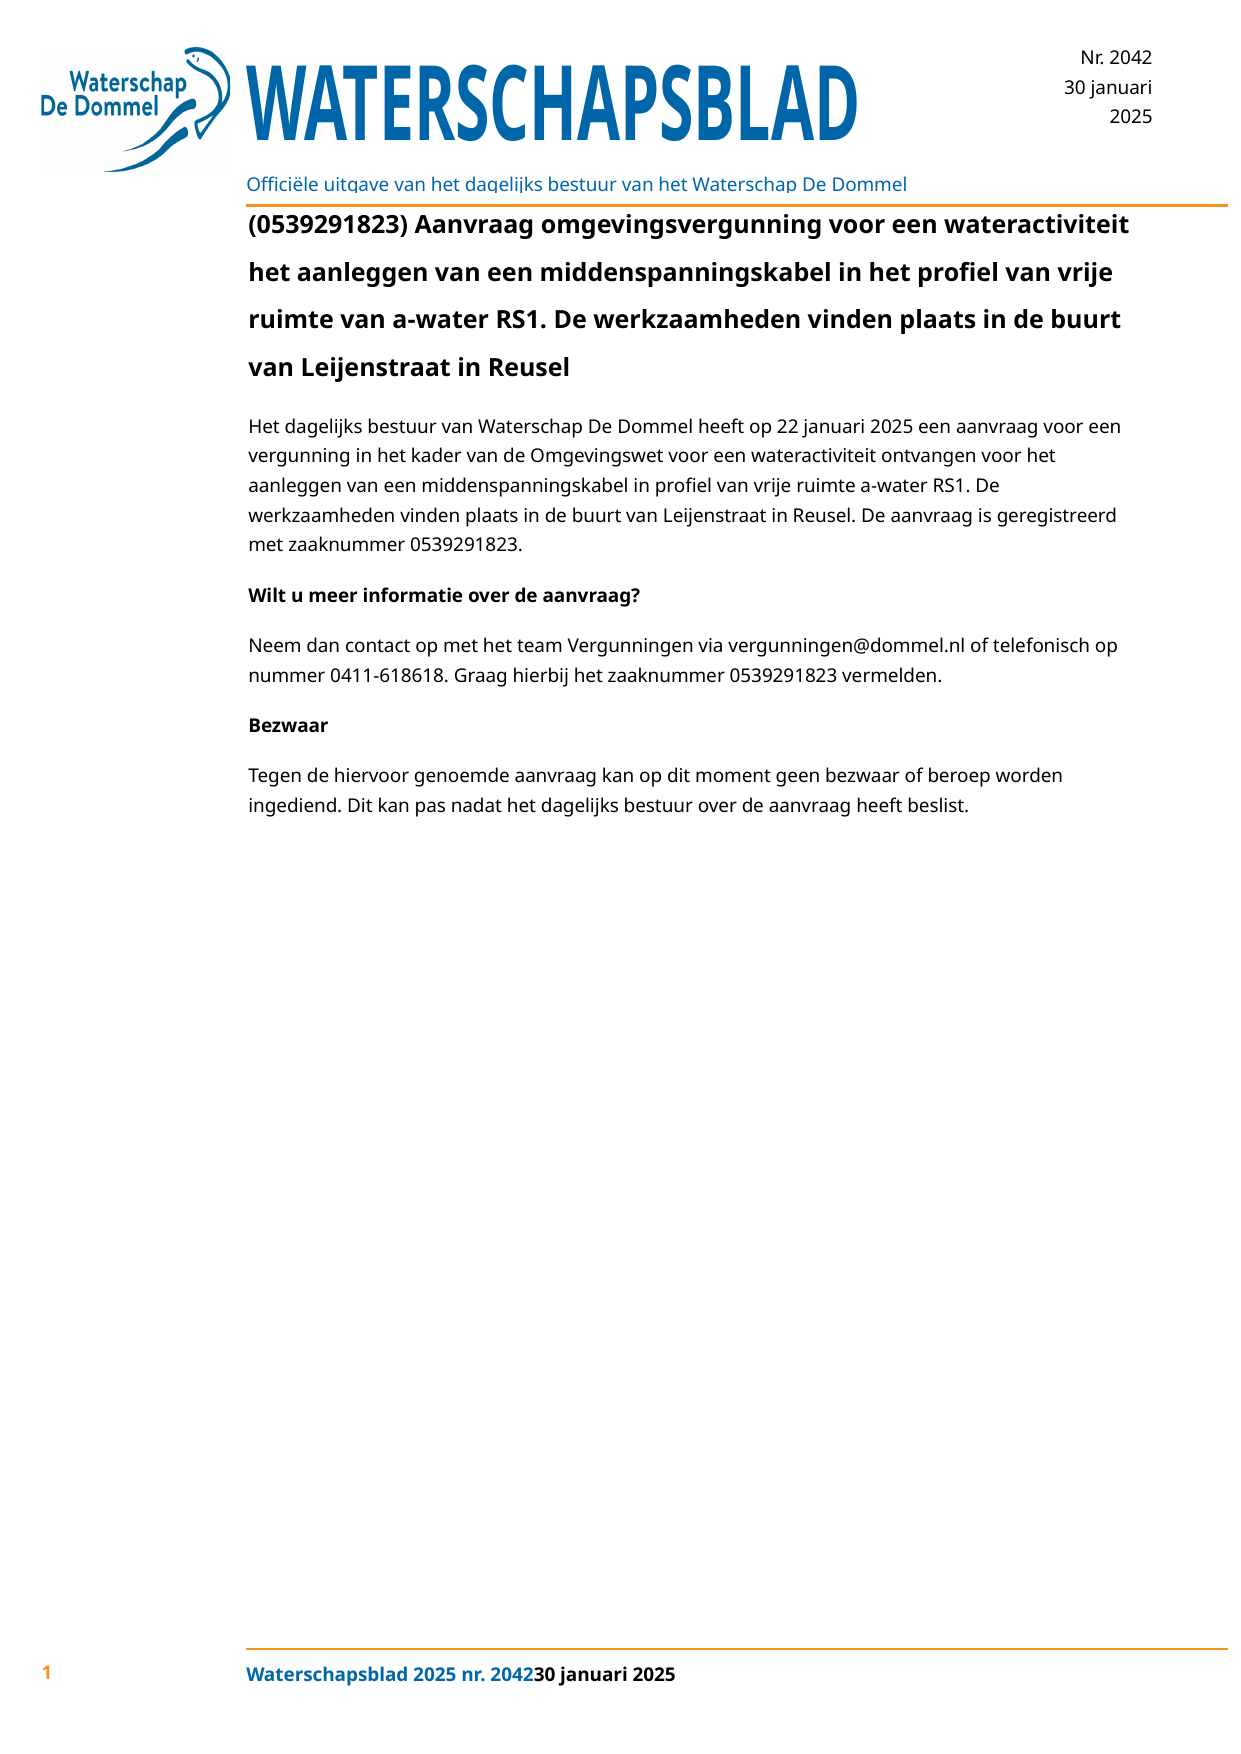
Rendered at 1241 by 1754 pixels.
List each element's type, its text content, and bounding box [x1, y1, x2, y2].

text Bezwaar [248, 712, 1152, 738]
text Wilt u meer informatie over de aanvraag? [248, 582, 1152, 608]
picture [41, 47, 231, 172]
text (0539291823) Aanvraag omgevingsvergunning voor een wateractiviteit het aanleggen van een middenspanningskabel in het profiel van vrije ruimte van a-water RS1. De werkzaamheden vinden plaats in de buurt van Leijenstraat in Reusel [248, 207, 1152, 384]
picture [45, 99, 51, 111]
text Het dagelijks bestuur van Waterschap De Dommel heeft op 22 januari 2025 een aanvraag voor een vergunning in het kader van de Omgevingswet voor een wateractiviteit ontvangen voor het aanleggen van een middenspanningskabel in profiel van vrije ruimte a-water RS1. De werkzaamheden vinden plaats in de buurt van Leijenstraat in Reusel. De aanvraag is geregistreerd met zaaknummer 0539291823. [248, 413, 1152, 557]
picture [204, 47, 231, 76]
text Tegen de hiervoor genoemde aanvraag kan op dit moment geen bezwaar of beroep worden ingediend. Dit kan pas nadat het dagelijks bestuur over de aanvraag heeft beslist. [248, 763, 1152, 818]
picture [198, 118, 210, 131]
text Neem dan contact op met het team Vergunningen via vergunningen@dommel.nl of telefonisch op nummer 0411-618618. Graag hierbij het zaaknummer 0539291823 vermelden. [248, 632, 1152, 688]
